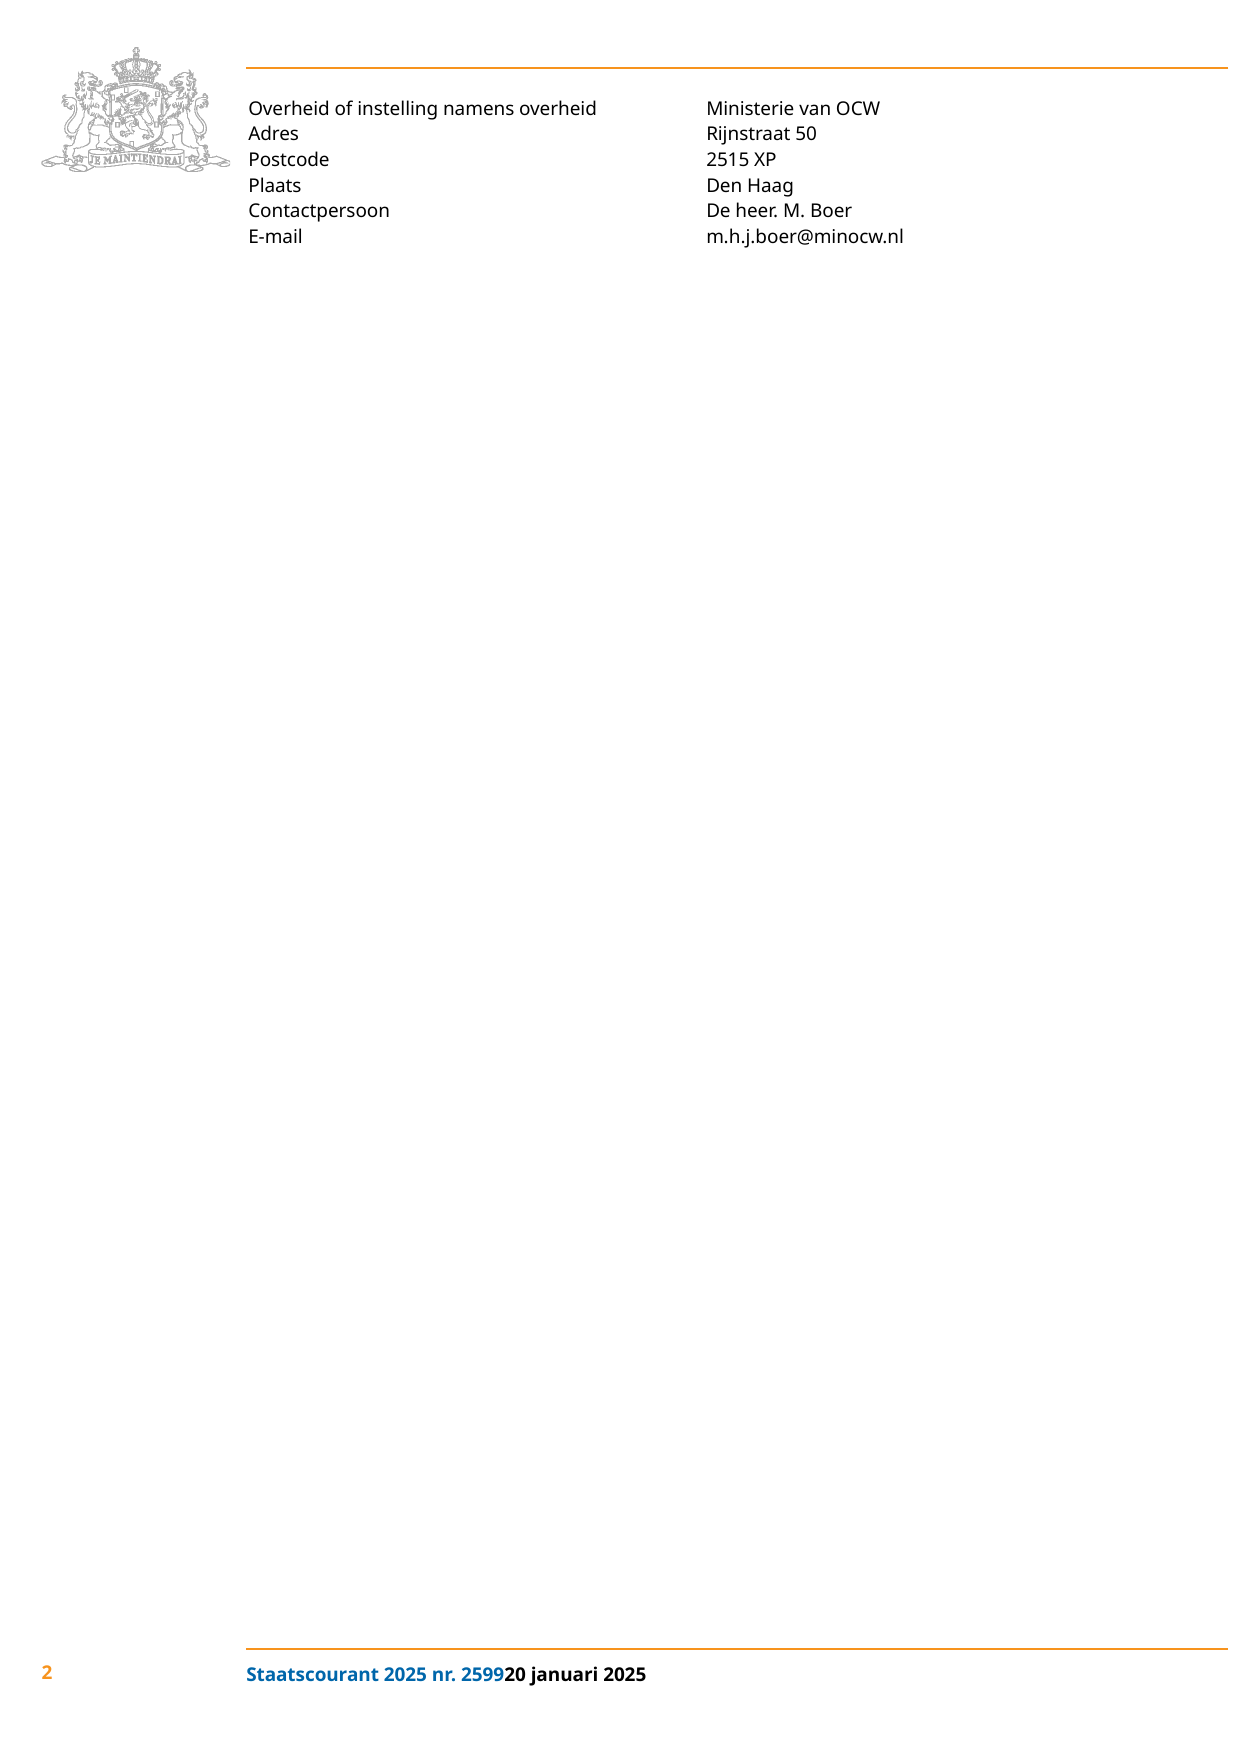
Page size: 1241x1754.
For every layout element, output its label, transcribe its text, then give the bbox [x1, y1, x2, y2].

table_cell E-mail [248, 224, 706, 249]
table_cell Plaats [248, 172, 706, 198]
table_cell De heer. M. Boer [706, 198, 1152, 223]
table_cell Contactpersoon [248, 198, 706, 223]
table_cell 2515 XP [706, 146, 1152, 172]
table_cell Rijnstraat 50 [706, 121, 1152, 146]
table_cell Overheid of instelling namens overheid [248, 95, 706, 121]
table_cell Adres [248, 121, 706, 146]
table_cell Den Haag [706, 172, 1152, 198]
picture [41, 47, 231, 172]
table_cell Postcode [248, 146, 706, 172]
table_cell Ministerie van OCW [706, 95, 1152, 121]
table_cell m.h.j.boer@minocw.nl [706, 224, 1152, 249]
